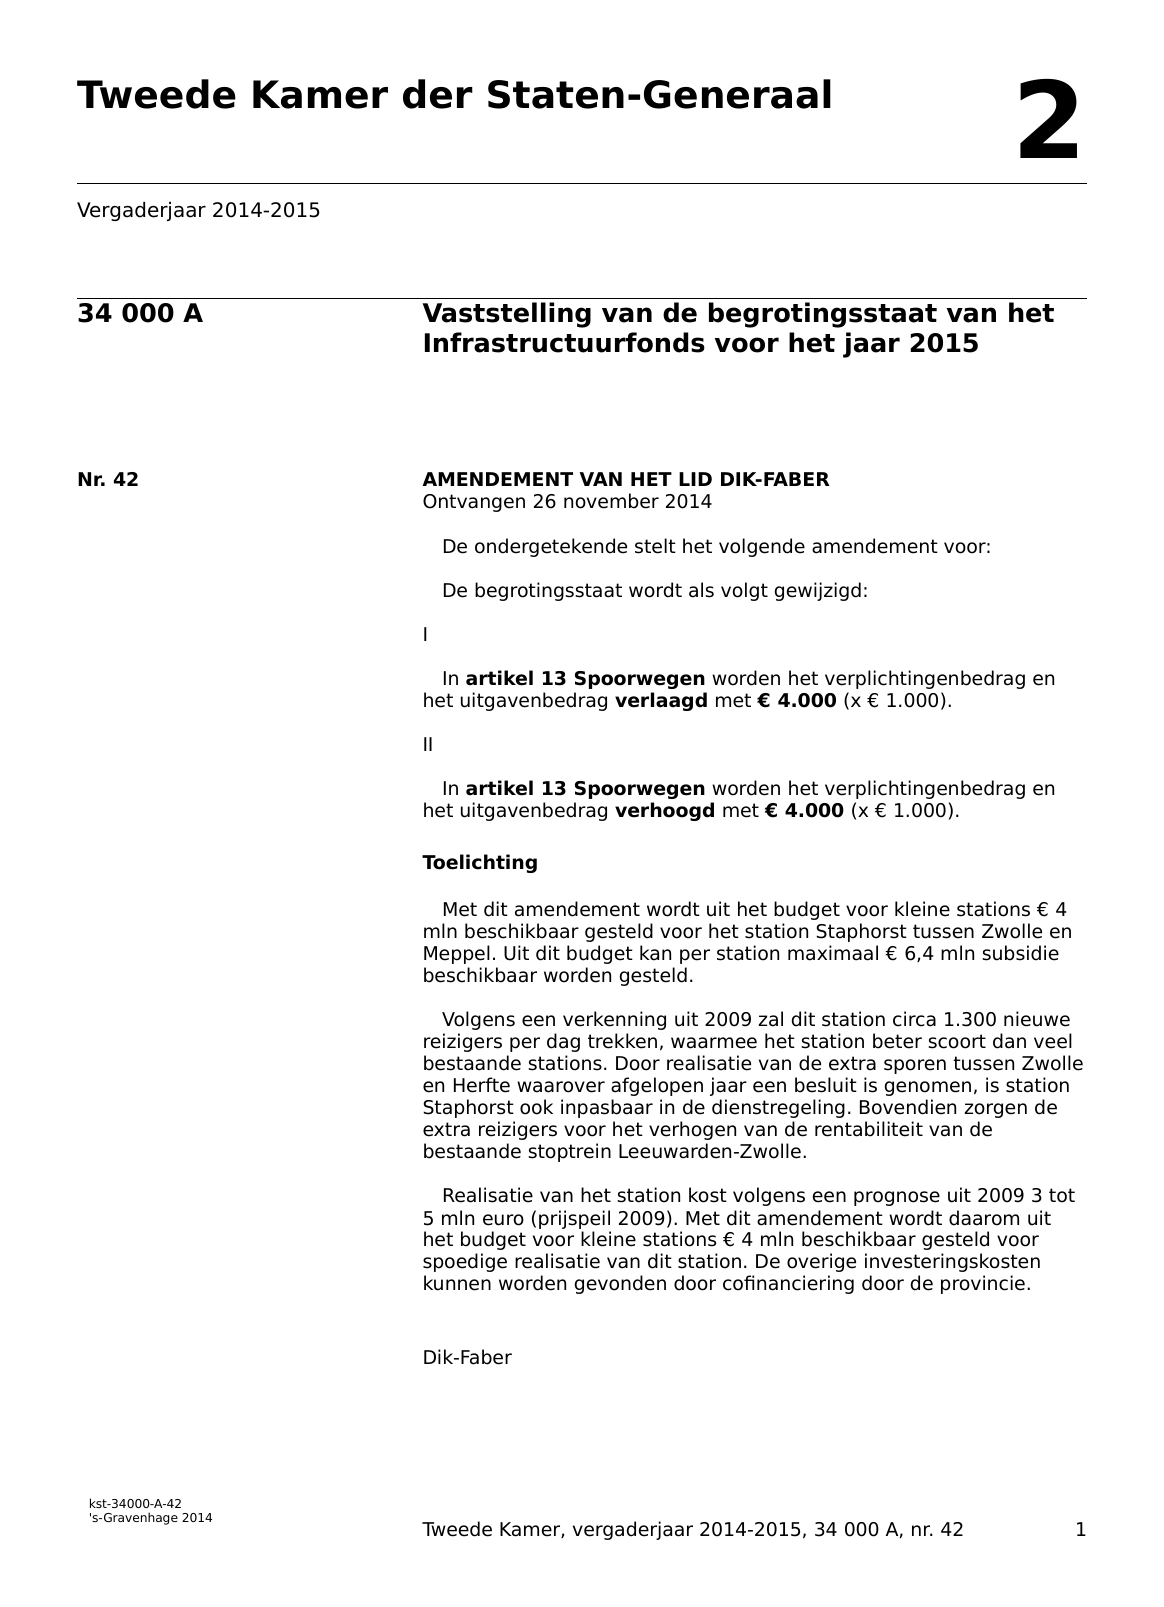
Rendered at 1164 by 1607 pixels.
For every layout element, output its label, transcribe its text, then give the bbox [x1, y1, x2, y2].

text II [422, 734, 1087, 756]
text Met dit amendement wordt uit het budget voor kleine stations € 4 mln beschikbaar gesteld voor het station Staphorst tussen Zwolle en Meppel. Uit dit budget kan per station maximaal € 6,4 mln subsidie beschikbaar worden gesteld. [422, 899, 1087, 987]
subtitle Nr. 42 AMENDEMENT VAN HET LID DIK-FABER [77, 469, 1087, 491]
table_cell Vergaderjaar 2014-2015 [77, 184, 1087, 298]
text Dik-Faber [422, 1325, 1087, 1369]
text In artikel 13 Spoorwegen worden het verplichtingenbedrag en het uitgavenbedrag verhoogd met € 4.000 (x € 1.000). [422, 778, 1087, 822]
text De begrotingsstaat wordt als volgt gewijzigd: [422, 580, 1087, 602]
table_header 2 [886, 59, 1087, 183]
text De ondergetekende stelt het volgende amendement voor: [422, 536, 1087, 557]
table_header Tweede Kamer der Staten-Generaal [77, 59, 886, 183]
subtitle Toelichting [422, 852, 1087, 874]
text 's-Gravenhage 2014 [88, 1511, 323, 1525]
text Realisatie van het station kost volgens een prognose uit 2009 3 tot 5 mln euro (prijspeil 2009). Met dit amendement wordt daarom uit het budget voor kleine stations € 4 mln beschikbaar gesteld voor spoedige realisatie van dit station. De overige investeringskosten kunnen worden gevonden door cofinanciering door de provincie. [422, 1185, 1087, 1295]
text Volgens een verkenning uit 2009 zal dit station circa 1.300 nieuwe reizigers per dag trekken, waarmee het station beter scoort dan veel bestaande stations. Door realisatie van de extra sporen tussen Zwolle en Herfte waarover afgelopen jaar een besluit is genomen, is station Staphorst ook inpasbaar in de dienstregeling. Bovendien zorgen de extra reizigers voor het verhogen van de rentabiliteit van de bestaande stoptrein Leeuwarden-Zwolle. [422, 1009, 1087, 1163]
text In artikel 13 Spoorwegen worden het verplichtingenbedrag en het uitgavenbedrag verlaagd met € 4.000 (x € 1.000). [422, 668, 1087, 712]
subtitle 34 000 A Vaststelling van de begrotingsstaat van het Infrastructuurfonds voor het jaar 2015 [77, 299, 1087, 358]
text I [422, 624, 1087, 646]
text kst-34000-A-42 [88, 1497, 323, 1511]
text Ontvangen 26 november 2014 [422, 491, 1087, 513]
